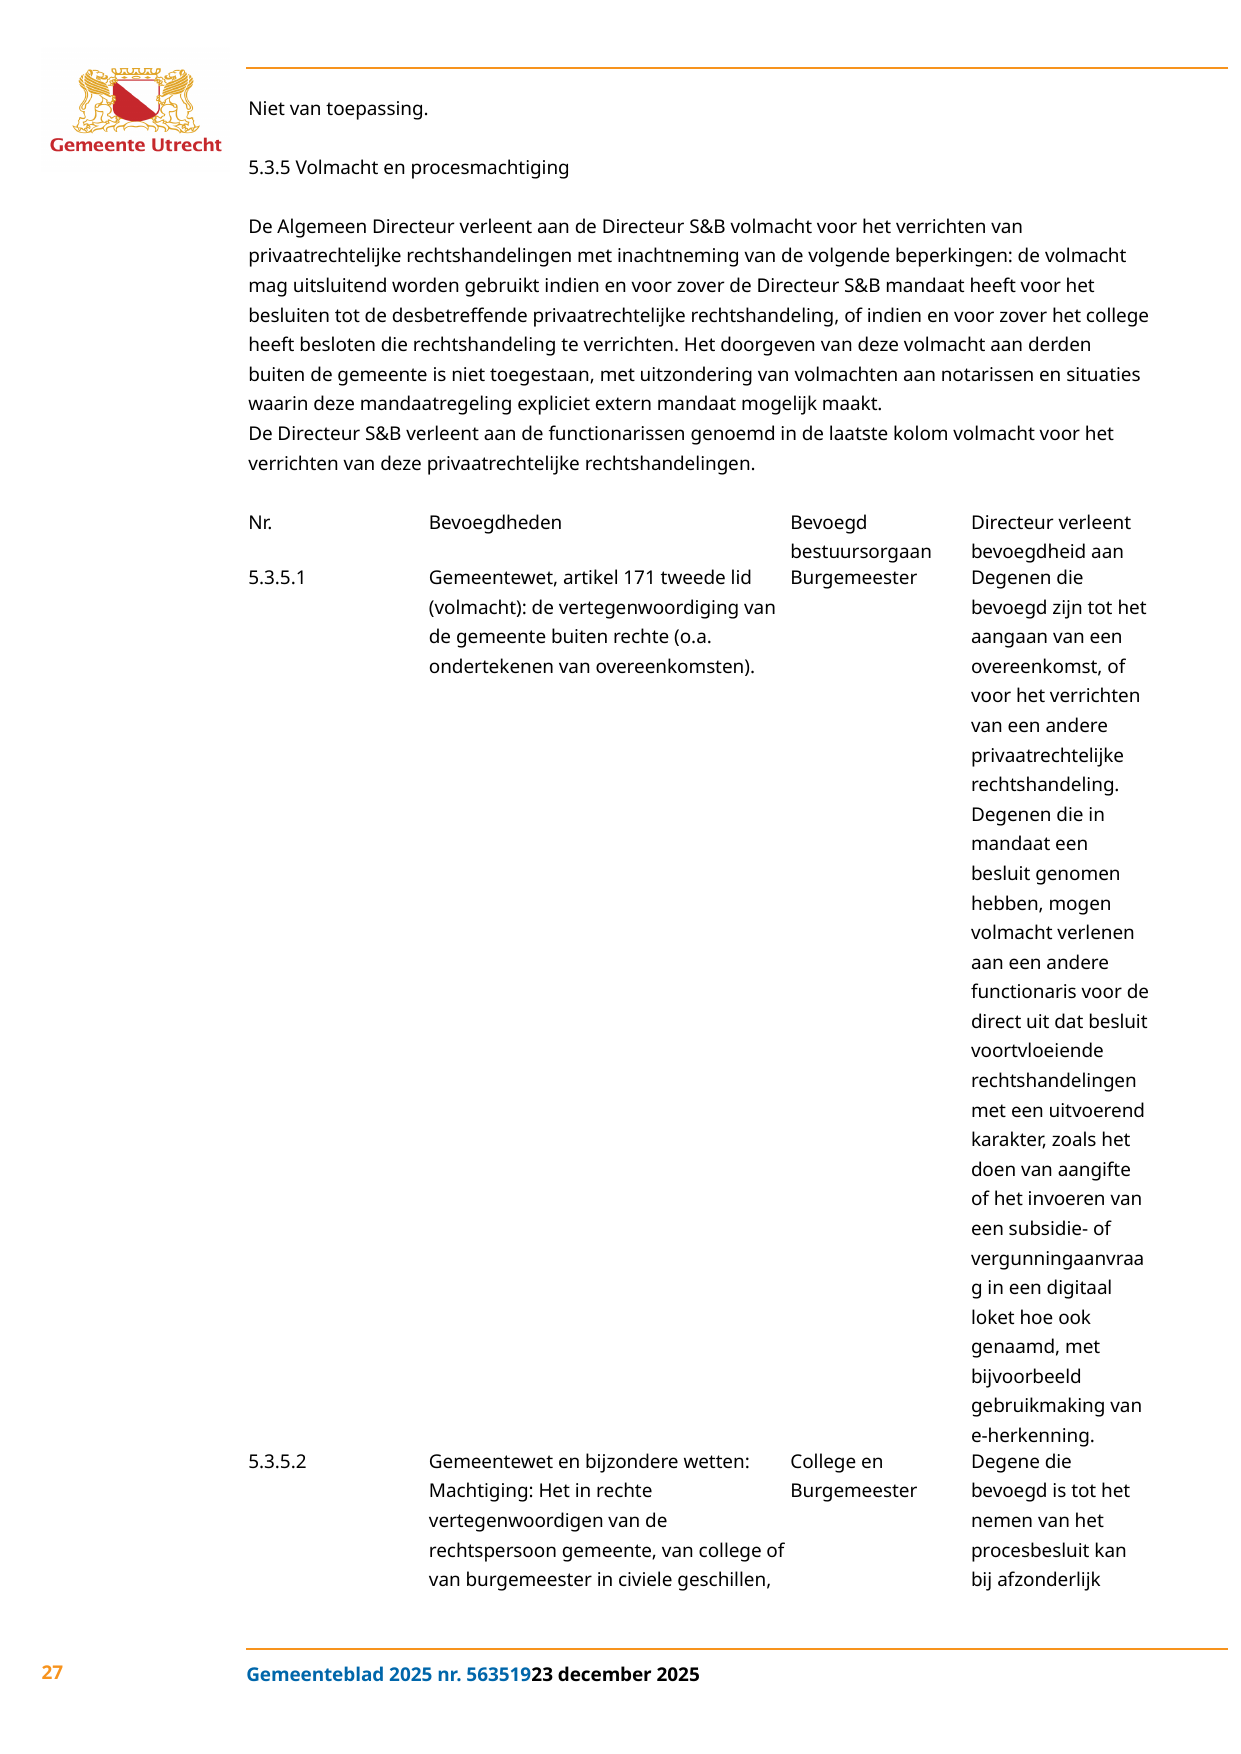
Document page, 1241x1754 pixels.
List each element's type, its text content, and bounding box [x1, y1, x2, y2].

table_header Bevoegd bestuursorgaan [790, 509, 971, 564]
table_cell Degene die bevoegd is tot het nemen van het procesbesluit kan bij afzonderlijk [971, 1448, 1152, 1592]
picture [41, 47, 231, 172]
text Niet van toepassing. [248, 95, 1152, 121]
table_header Directeur verleent bevoegdheid aan [971, 509, 1152, 564]
table_cell Gemeentewet, artikel 171 tweede lid (volmacht): de vertegenwoordiging van de gemeente buiten rechte (o.a. ondertekenen van overeenkomsten). [429, 564, 790, 1448]
text 5.3.5 Volmacht en procesmachtiging [248, 154, 1152, 180]
table_cell Degenen die bevoegd zijn tot het aangaan van een overeenkomst, of voor het verrichten van een andere privaatrechtelijke rechtshandeling. Degenen die in mandaat een besluit genomen hebben, mogen volmacht verlenen aan een andere functionaris voor de direct uit dat besluit voortvloeiende rechtshandelingen met een uitvoerend karakter, zoals het doen van aangifte of het invoeren van een subsidie- of vergunningaanvraag in een digitaal loket hoe ook genaamd, met bijvoorbeeld gebruikmaking van e-herkenning. [971, 564, 1152, 1448]
table_header Bevoegdheden [429, 509, 790, 564]
text De Directeur S&B verleent aan de functionarissen genoemd in de laatste kolom volmacht voor het verrichten van deze privaatrechtelijke rechtshandelingen. [248, 420, 1152, 476]
text De Algemeen Directeur verleent aan de Directeur S&B volmacht voor het verrichten van privaatrechtelijke rechtshandelingen met inachtneming van de volgende beperkingen: de volmacht mag uitsluitend worden gebruikt indien en voor zover de Directeur S&B mandaat heeft voor het besluiten tot de desbetreffende privaatrechtelijke rechtshandeling, of indien en voor zover het college heeft besloten die rechtshandeling te verrichten. Het doorgeven van deze volmacht aan derden buiten de gemeente is niet toegestaan, met uitzondering van volmachten aan notarissen en situaties waarin deze mandaatregeling expliciet extern mandaat mogelijk maakt. [248, 213, 1152, 416]
table_cell 5.3.5.2 [248, 1448, 429, 1592]
table_cell Burgemeester [790, 564, 971, 1448]
table_header Nr. [248, 509, 429, 564]
table_cell College en Burgemeester [790, 1448, 971, 1592]
table_cell Gemeentewet en bijzondere wetten: Machtiging: Het in rechte vertegenwoordigen van de rechtspersoon gemeente, van college of van burgemeester in civiele geschillen, [429, 1448, 790, 1592]
table_cell 5.3.5.1 [248, 564, 429, 1448]
